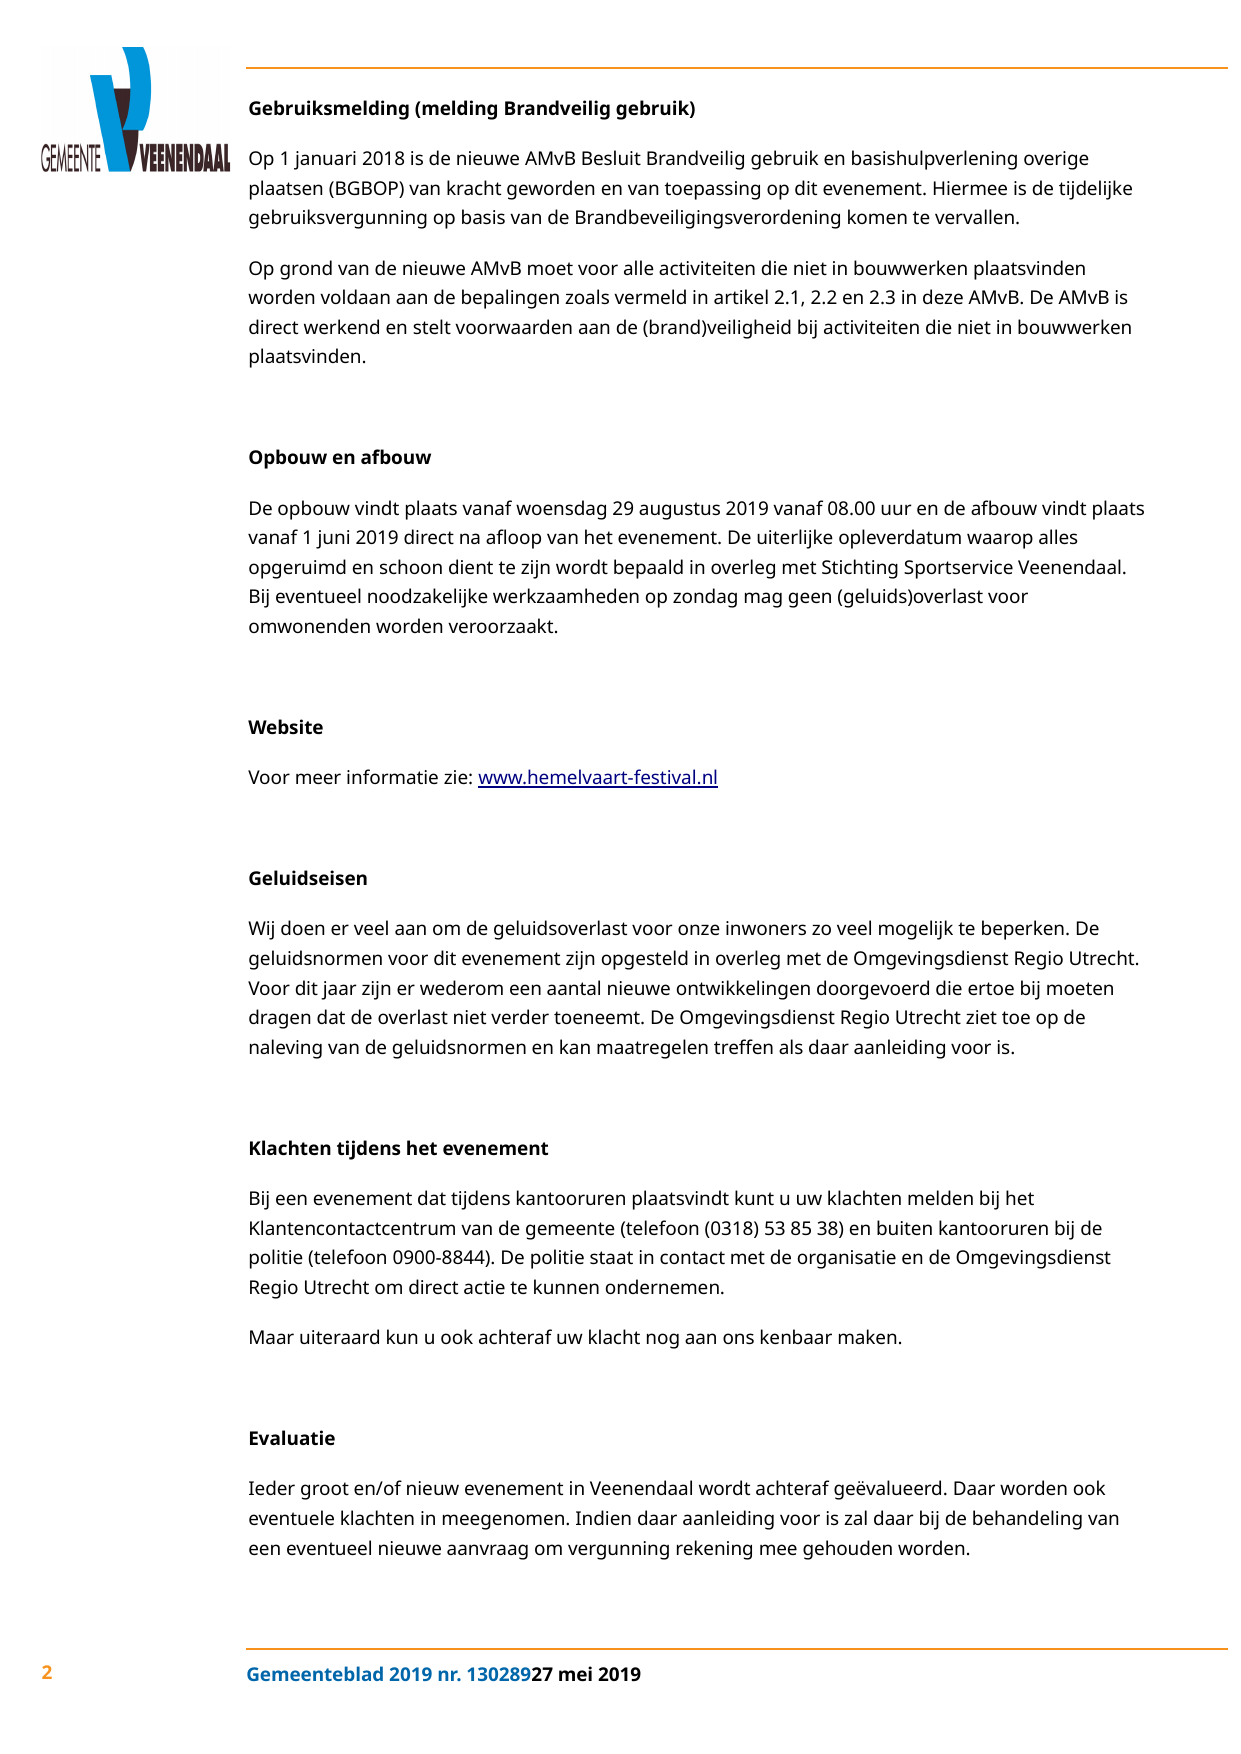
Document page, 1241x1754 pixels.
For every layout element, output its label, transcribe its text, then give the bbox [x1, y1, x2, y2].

picture [41, 47, 130, 172]
text Evaluatie [248, 1425, 1152, 1451]
picture [123, 47, 231, 172]
text Op 1 januari 2018 is de nieuwe AMvB Besluit Brandveilig gebruik en basishulpverlening overige plaatsen (BGBOP) van kracht geworden en van toepassing op dit evenement. Hiermee is de tijdelijke gebruiksvergunning op basis van de Brandbeveiligingsverordening komen te vervallen. [248, 145, 1152, 230]
text Website [248, 714, 1152, 740]
text Gebruiksmelding (melding Brandveilig gebruik) [248, 95, 1152, 121]
text Klachten tijdens het evenement [248, 1135, 1152, 1161]
text Maar uiteraard kun u ook achteraf uw klacht nog aan ons kenbaar maken. [248, 1324, 1152, 1350]
text Geluidseisen [248, 865, 1152, 891]
text Bij een evenement dat tijdens kantooruren plaatsvindt kunt u uw klachten melden bij het Klantencontactcentrum van de gemeente (telefoon (0318) 53 85 38) en buiten kantooruren bij de politie (telefoon 0900-8844). De politie staat in contact met de organisatie en de Omgevingsdienst Regio Utrecht om direct actie te kunnen ondernemen. [248, 1185, 1152, 1300]
text Op grond van de nieuwe AMvB moet voor alle activiteiten die niet in bouwwerken plaatsvinden worden voldaan aan de bepalingen zoals vermeld in artikel 2.1, 2.2 en 2.3 in deze AMvB. De AMvB is direct werkend en stelt voorwaarden aan de (brand)veiligheid bij activiteiten die niet in bouwwerken plaatsvinden. [248, 255, 1152, 369]
text De opbouw vindt plaats vanaf woensdag 29 augustus 2019 vanaf 08.00 uur en de afbouw vindt plaats vanaf 1 juni 2019 direct na afloop van het evenement. De uiterlijke opleverdatum waarop alles opgeruimd en schoon dient te zijn wordt bepaald in overleg met Stichting Sportservice Veenendaal. Bij eventueel noodzakelijke werkzaamheden op zondag mag geen (geluids)overlast voor omwonenden worden veroorzaakt. [248, 495, 1152, 639]
text Ieder groot en/of nieuw evenement in Veenendaal wordt achteraf geëvalueerd. Daar worden ook eventuele klachten in meegenomen. Indien daar aanleiding voor is zal daar bij de behandeling van een eventueel nieuwe aanvraag om vergunning rekening mee gehouden worden. [248, 1476, 1152, 1561]
text Wij doen er veel aan om de geluidsoverlast voor onze inwoners zo veel mogelijk te beperken. De geluidsnormen voor dit evenement zijn opgesteld in overleg met de Omgevingsdienst Regio Utrecht. Voor dit jaar zijn er wederom een aantal nieuwe ontwikkelingen doorgevoerd die ertoe bij moeten dragen dat de overlast niet verder toeneemt. De Omgevingsdienst Regio Utrecht ziet toe op de naleving van de geluidsnormen en kan maatregelen treffen als daar aanleiding voor is. [248, 916, 1152, 1060]
text Opbouw en afbouw [248, 444, 1152, 470]
text Voor meer informatie zie: www.hemelvaart-festival.nl [248, 764, 1152, 790]
